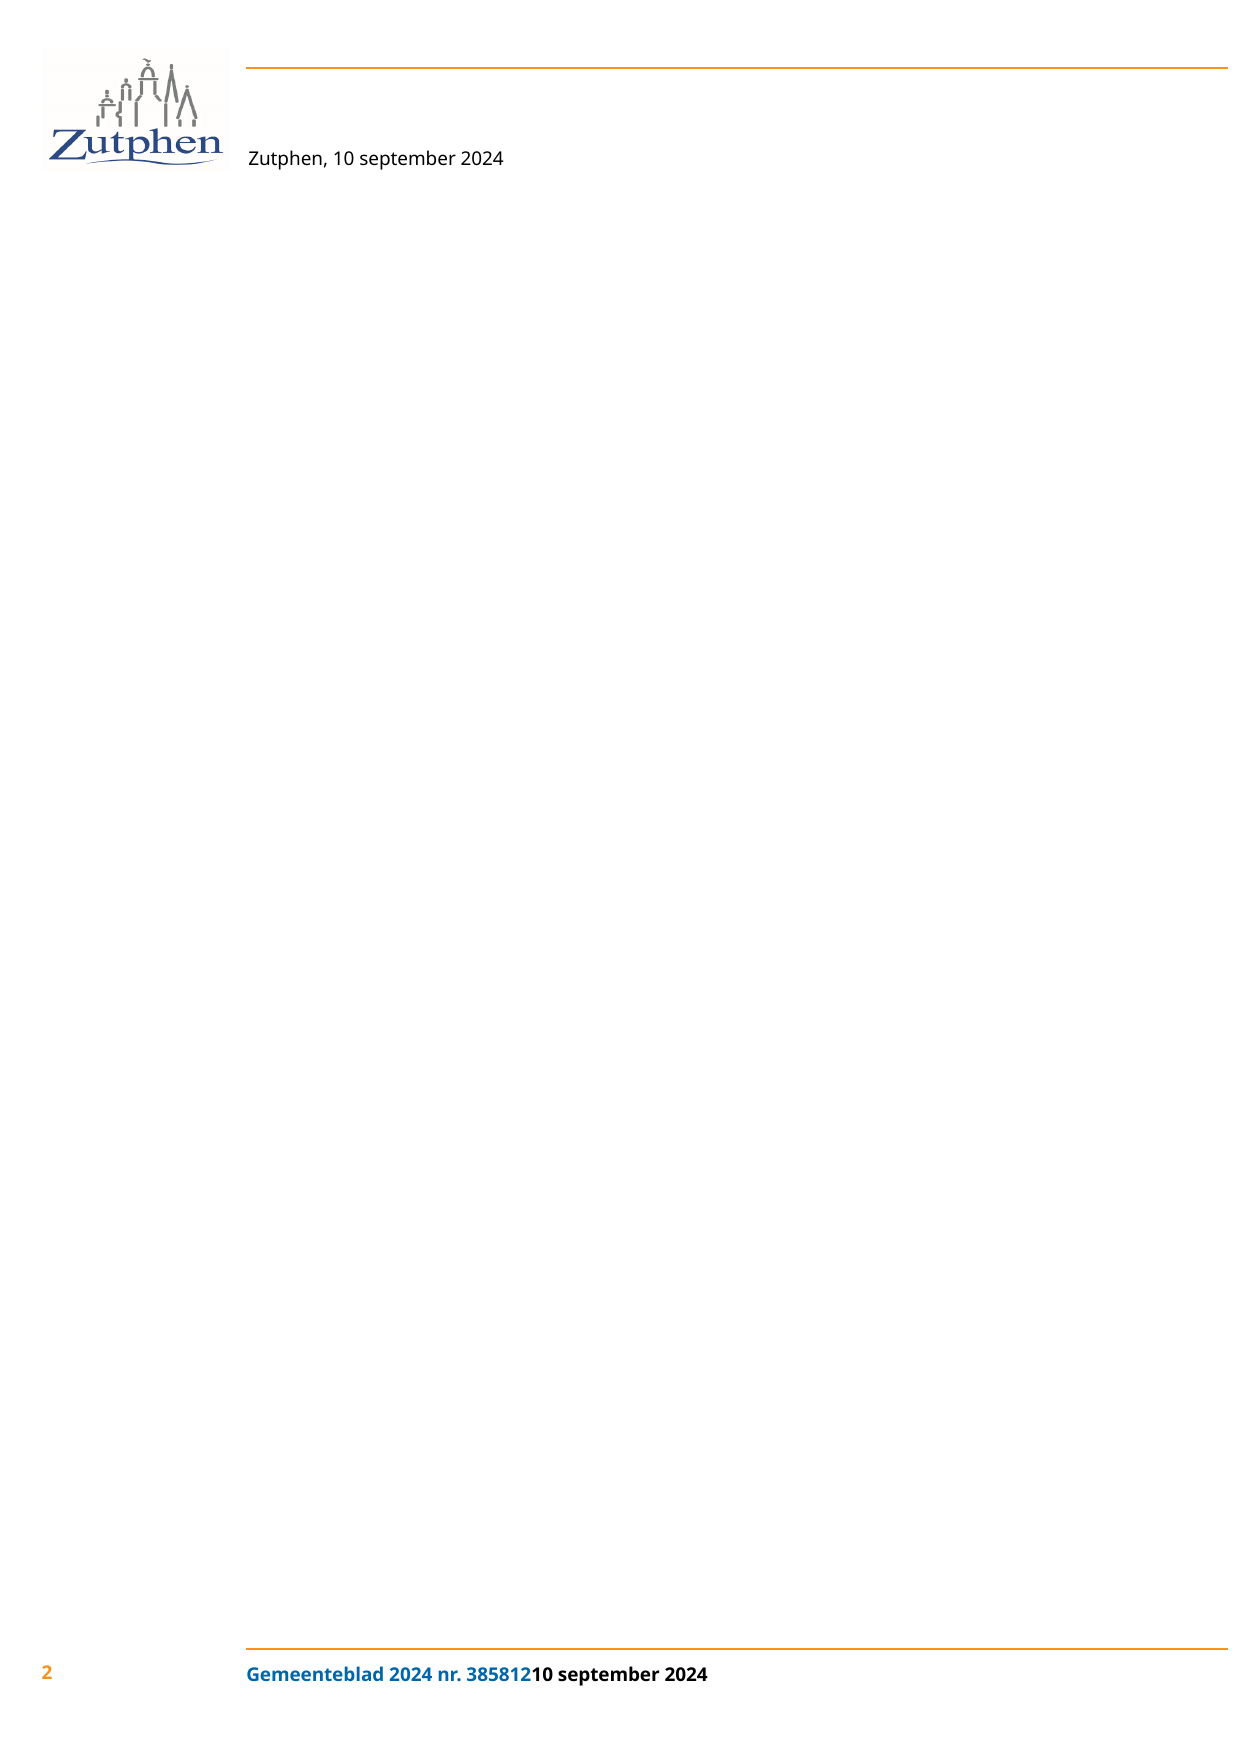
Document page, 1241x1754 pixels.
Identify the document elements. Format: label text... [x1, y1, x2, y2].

text Zutphen, 10 september 2024 [248, 145, 1152, 171]
picture [41, 47, 231, 172]
